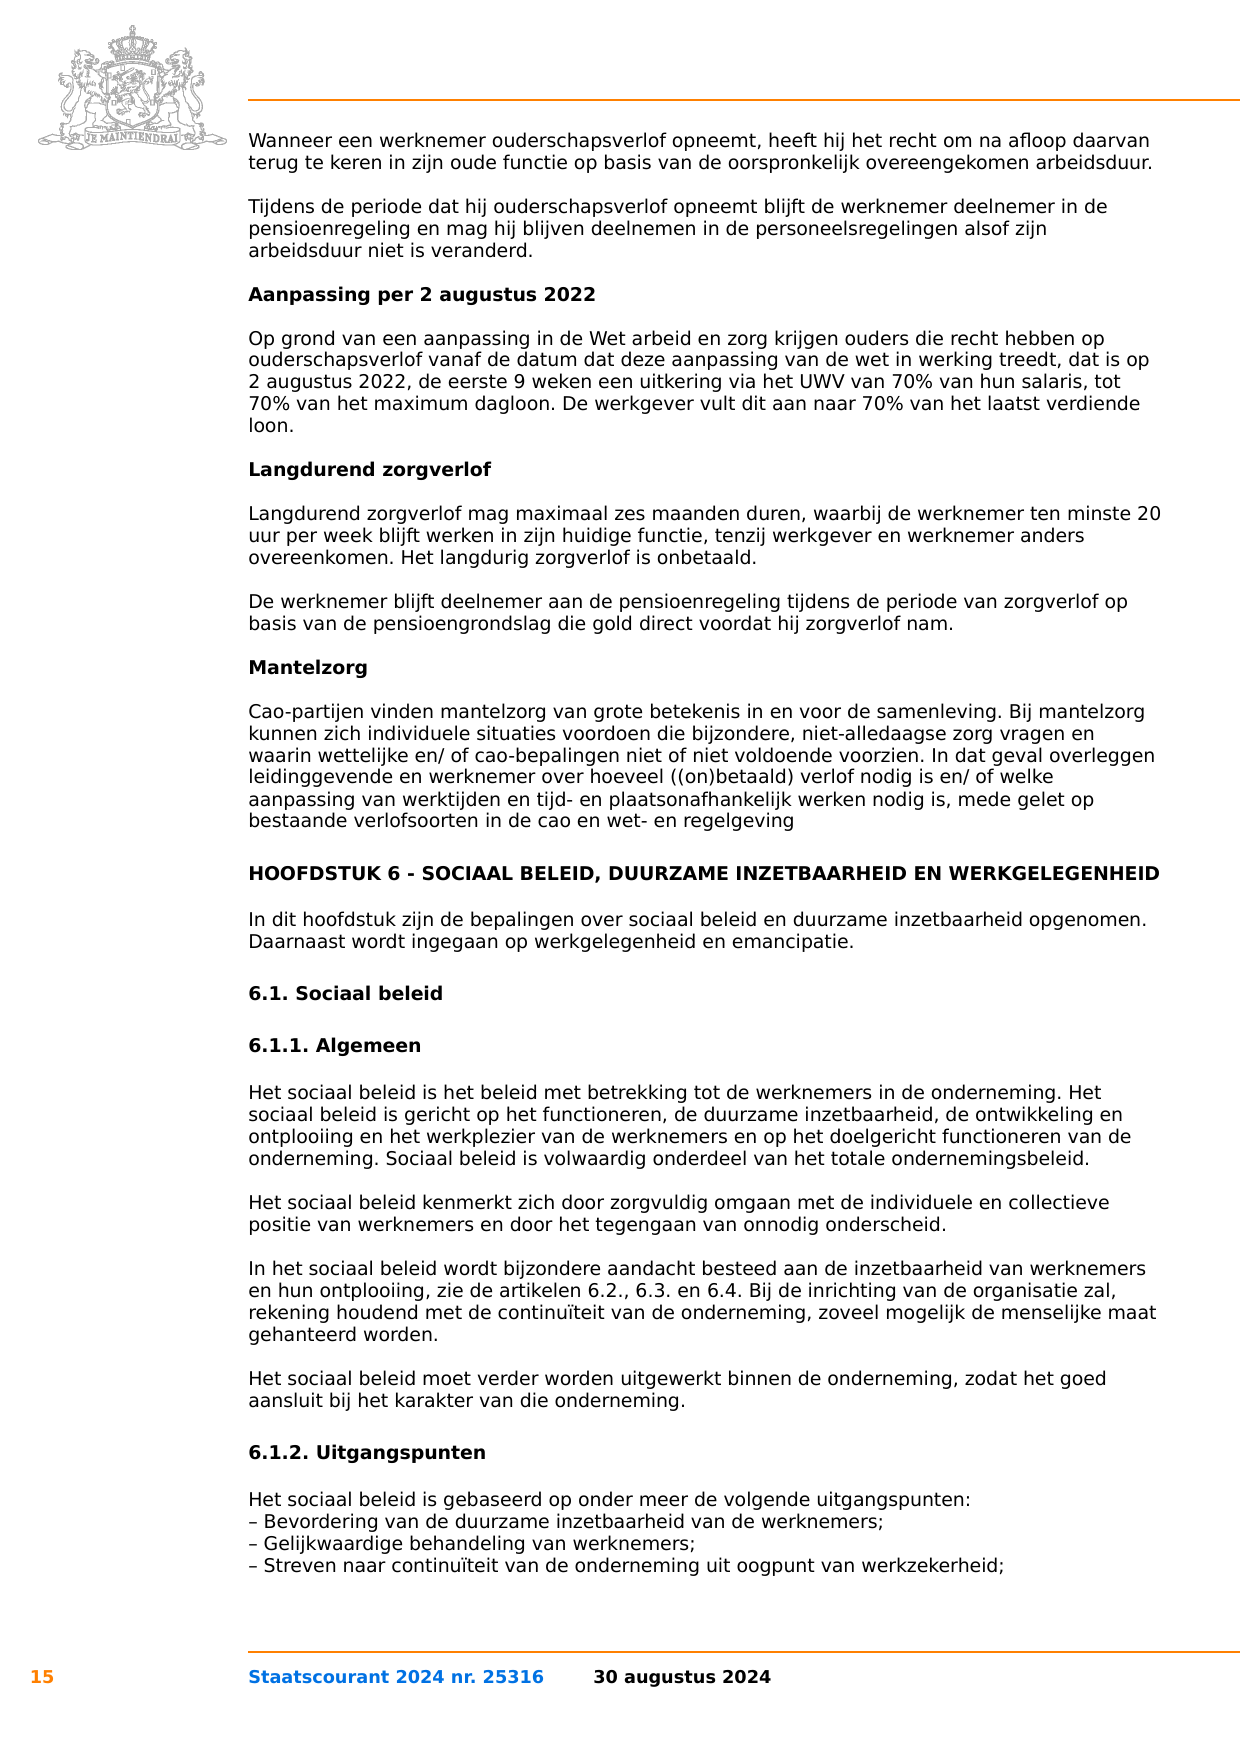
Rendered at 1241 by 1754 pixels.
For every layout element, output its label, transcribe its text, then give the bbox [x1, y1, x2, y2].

subtitle HOOFDSTUK 6 - SOCIAAL BELEID, DUURZAME INZETBAARHEID EN WERKGELEGENHEID [248, 862, 1163, 884]
picture [38, 25, 227, 150]
subtitle Aanpassing per 2 augustus 2022 [248, 283, 1163, 306]
text Langdurend zorgverlof mag maximaal zes maanden duren, waarbij de werknemer ten minste 20 uur per week blijft werken in zijn huidige functie, tenzij werkgever en werknemer anders overeenkomen. Het langdurig zorgverlof is onbetaald. [248, 503, 1163, 569]
text – Gelijkwaardige behandeling van werknemers; [248, 1533, 1163, 1554]
subtitle 6.1. Sociaal beleid [248, 983, 1163, 1005]
text In dit hoofdstuk zijn de bepalingen over sociaal beleid en duurzame inzetbaarheid opgenomen. Daarnaast wordt ingegaan op werkgelegenheid en emancipatie. [248, 909, 1163, 953]
text De werknemer blijft deelnemer aan de pensioenregeling tijdens de periode van zorgverlof op basis van de pensioengrondslag die gold direct voordat hij zorgverlof nam. [248, 591, 1163, 635]
subtitle Mantelzorg [248, 657, 1163, 679]
text Op grond van een aanpassing in de Wet arbeid en zorg krijgen ouders die recht hebben op ouderschapsverlof vanaf de datum dat deze aanpassing van de wet in werking treedt, dat is op 2 augustus 2022, de eerste 9 weken een uitkering via het UWV van 70% van hun salaris, tot 70% van het maximum dagloon. De werkgever vult dit aan naar 70% van het laatst verdiende loon. [248, 327, 1163, 437]
text Het sociaal beleid is gebaseerd op onder meer de volgende uitgangspunten: [248, 1489, 1163, 1511]
text – Bevordering van de duurzame inzetbaarheid van de werknemers; [248, 1511, 1163, 1533]
text Het sociaal beleid moet verder worden uitgewerkt binnen de onderneming, zodat het goed aansluit bij het karakter van die onderneming. [248, 1368, 1163, 1412]
text Tijdens de periode dat hij ouderschapsverlof opneemt blijft de werknemer deelnemer in de pensioenregeling en mag hij blijven deelnemen in de personeelsregelingen alsof zijn arbeidsduur niet is veranderd. [248, 196, 1163, 262]
subtitle 6.1.2. Uitgangspunten [248, 1442, 1163, 1464]
text In het sociaal beleid wordt bijzondere aandacht besteed aan de inzetbaarheid van werknemers en hun ontplooiing, zie de artikelen 6.2., 6.3. en 6.4. Bij de inrichting van de organisatie zal, rekening houdend met de continuïteit van de onderneming, zoveel mogelijk de menselijke maat gehanteerd worden. [248, 1258, 1163, 1346]
subtitle Langdurend zorgverlof [248, 459, 1163, 481]
subtitle 6.1.1. Algemeen [248, 1035, 1163, 1057]
text Wanneer een werknemer ouderschapsverlof opneemt, heeft hij het recht om na afloop daarvan terug te keren in zijn oude functie op basis van de oorspronkelijk overeengekomen arbeidsduur. [248, 130, 1163, 174]
text Cao-partijen vinden mantelzorg van grote betekenis in en voor de samenleving. Bij mantelzorg kunnen zich individuele situaties voordoen die bijzondere, niet-alledaagse zorg vragen en waarin wettelijke en/ of cao-bepalingen niet of niet voldoende voorzien. In dat geval overleggen leidinggevende en werknemer over hoeveel ((on)betaald) verlof nodig is en/ of welke aanpassing van werktijden en tijd- en plaatsonafhankelijk werken nodig is, mede gelet op bestaande verlofsoorten in de cao en wet- en regelgeving [248, 701, 1163, 832]
text Het sociaal beleid kenmerkt zich door zorgvuldig omgaan met de individuele en collectieve positie van werknemers en door het tegengaan van onnodig onderscheid. [248, 1192, 1163, 1236]
text – Streven naar continuïteit van de onderneming uit oogpunt van werkzekerheid; [248, 1554, 1163, 1577]
text Het sociaal beleid is het beleid met betrekking tot de werknemers in de onderneming. Het sociaal beleid is gericht op het functioneren, de duurzame inzetbaarheid, de ontwikkeling en ontplooiing en het werkplezier van de werknemers en op het doelgericht functioneren van de onderneming. Sociaal beleid is volwaardig onderdeel van het totale ondernemingsbeleid. [248, 1082, 1163, 1170]
